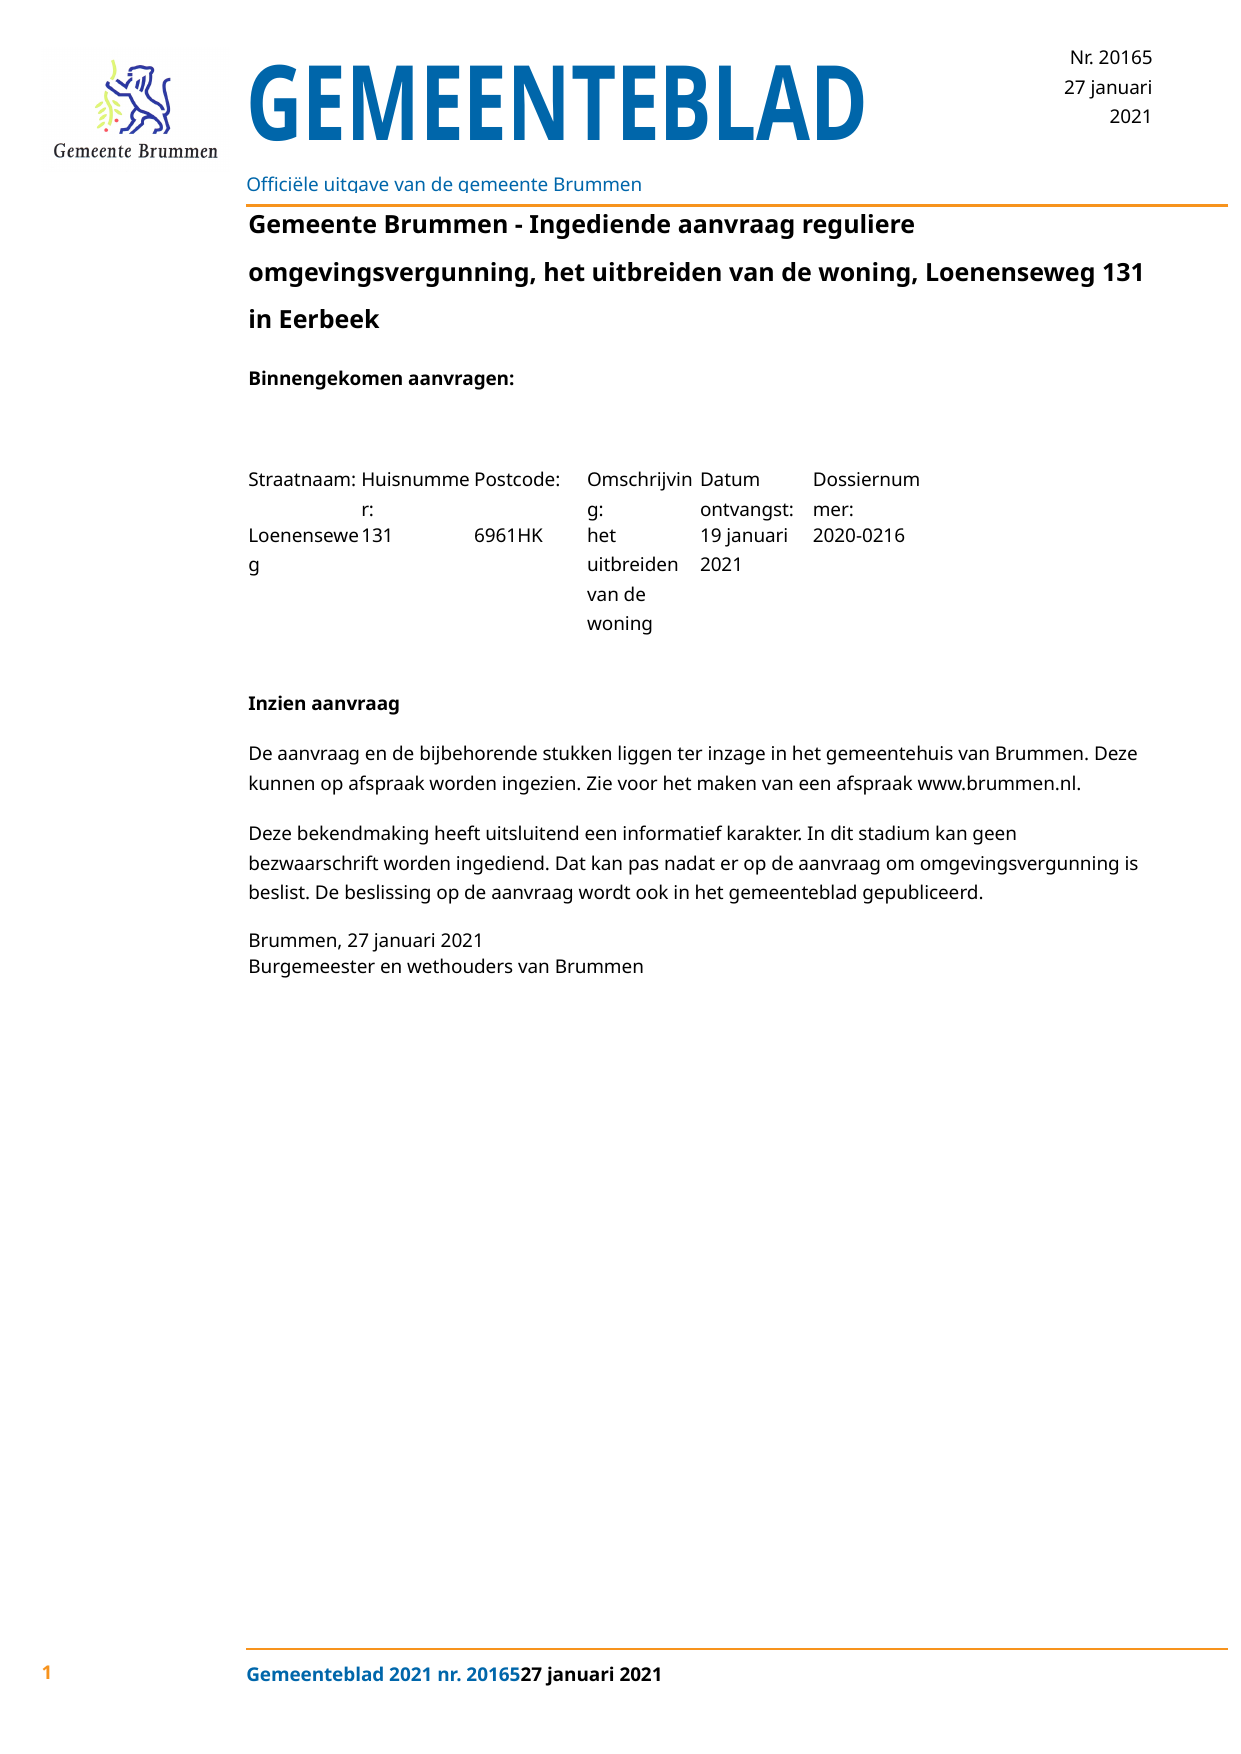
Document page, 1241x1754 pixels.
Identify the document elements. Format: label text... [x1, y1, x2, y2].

text Brummen, 27 januari 2021 [248, 927, 1152, 953]
table_header [1039, 466, 1152, 522]
table_cell 2020-0216 [813, 522, 926, 636]
table_header Postcode: [474, 466, 587, 522]
table_cell 131 [361, 522, 474, 636]
table_header Datum ontvangst: [700, 466, 813, 522]
table_cell 19 januari 2021 [700, 522, 813, 636]
table_cell 6961HK [474, 522, 587, 636]
table_cell [926, 522, 1038, 636]
table_header Omschrijving: [587, 466, 700, 522]
table_header Straatnaam: [248, 466, 361, 522]
table_cell [1039, 522, 1152, 636]
text Inzien aanvraag [248, 690, 1152, 716]
text Gemeente Brummen - Ingediende aanvraag reguliere omgevingsvergunning, het uitbreiden van de woning, Loenenseweg 131 in Eerbeek [248, 207, 1152, 336]
table_cell het uitbreiden van de woning [587, 522, 700, 636]
text De aanvraag en de bijbehorende stukken liggen ter inzage in het gemeentehuis van Brummen. Deze kunnen op afspraak worden ingezien. Zie voor het maken van een afspraak www.brummen.nl. [248, 740, 1152, 796]
table_header Dossiernummer: [813, 466, 926, 522]
table_header Huisnummer: [361, 466, 474, 522]
table_cell Loenenseweg [248, 522, 361, 636]
table_header [926, 466, 1038, 522]
text Burgemeester en wethouders van Brummen [248, 953, 1152, 979]
text Binnengekomen aanvragen: [248, 366, 1152, 391]
text Deze bekendmaking heeft uitsluitend een informatief karakter. In dit stadium kan geen bezwaarschrift worden ingediend. Dat kan pas nadat er op de aanvraag om omgevingsvergunning is beslist. De beslissing op de aanvraag wordt ook in het gemeenteblad gepubliceerd. [248, 820, 1152, 905]
picture [41, 47, 231, 172]
